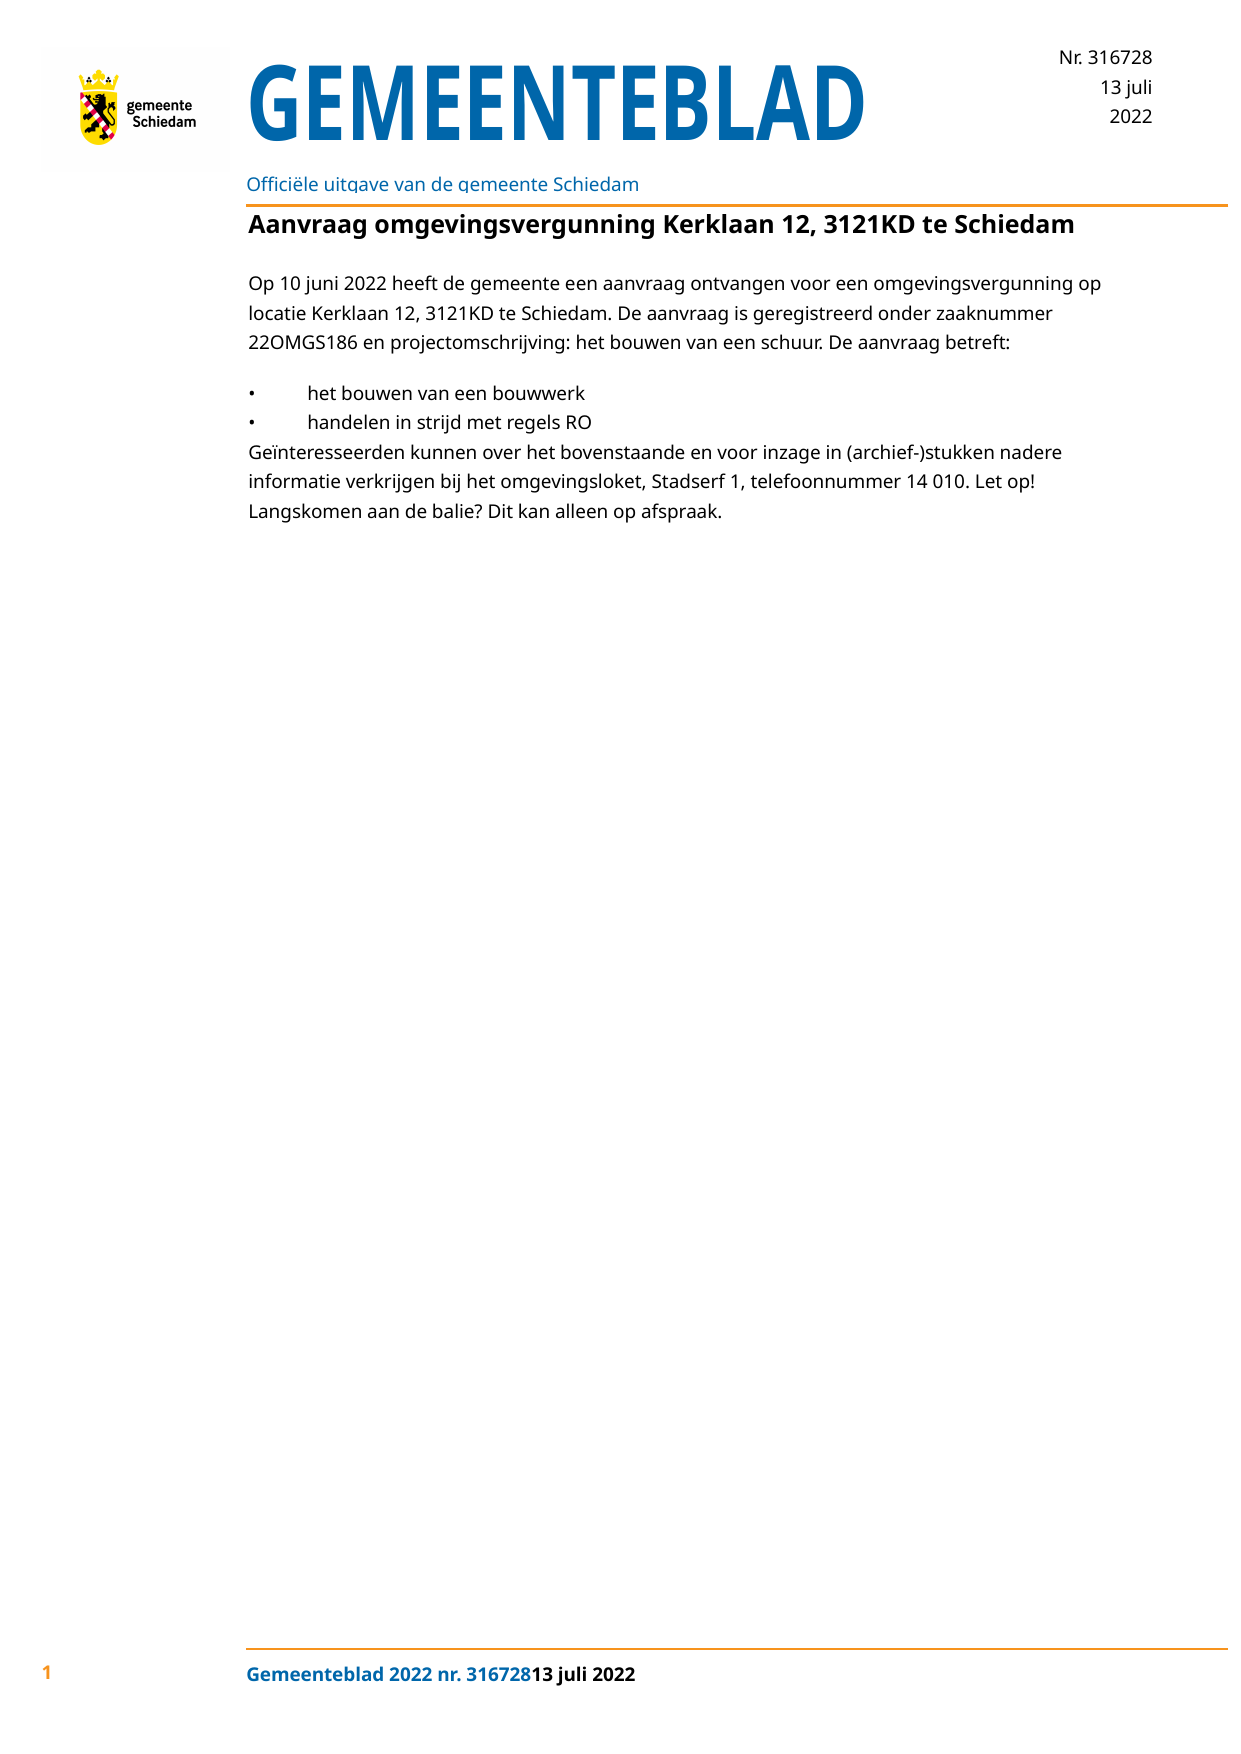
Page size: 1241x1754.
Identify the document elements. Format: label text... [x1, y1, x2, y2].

list handelen in strijd met regels RO [248, 409, 1152, 435]
list het bouwen van een bouwwerk [248, 380, 1152, 406]
picture [41, 47, 231, 172]
text Geïnteresseerden kunnen over het bovenstaande en voor inzage in (archief-)stukken nadere informatie verkrijgen bij het omgevingsloket, Stadserf 1, telefoonnummer 14 010. Let op! Langskomen aan de balie? Dit kan alleen op afspraak. [248, 439, 1152, 524]
text Op 10 juni 2022 heeft de gemeente een aanvraag ontvangen voor een omgevingsvergunning op locatie Kerklaan 12, 3121KD te Schiedam. De aanvraag is geregistreerd onder zaaknummer 22OMGS186 en projectomschrijving: het bouwen van een schuur. De aanvraag betreft: [248, 270, 1152, 355]
text Aanvraag omgevingsvergunning Kerklaan 12, 3121KD te Schiedam [248, 207, 1152, 241]
